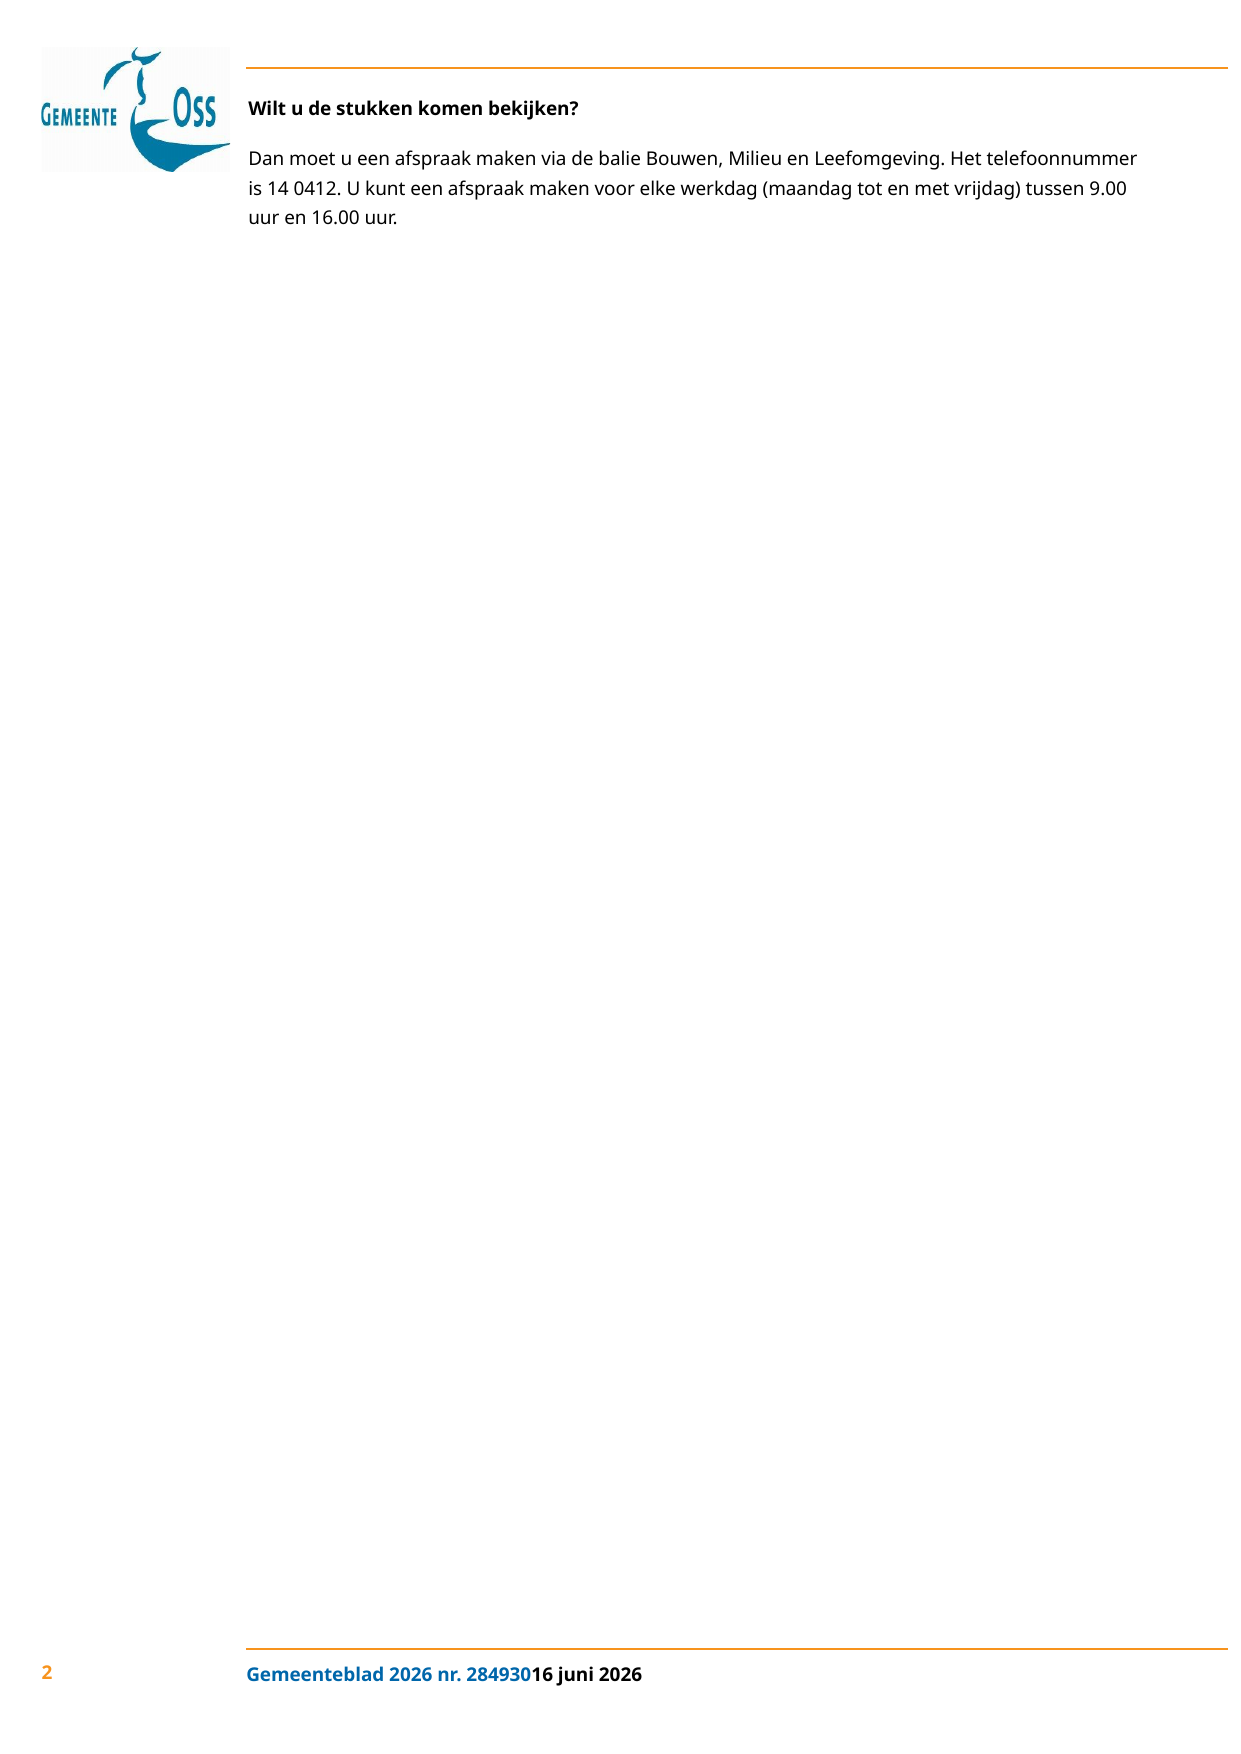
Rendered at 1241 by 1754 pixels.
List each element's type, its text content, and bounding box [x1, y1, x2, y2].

text Dan moet u een afspraak maken via de balie Bouwen, Milieu en Leefomgeving. Het telefoonnummer is 14 0412. U kunt een afspraak maken voor elke werkdag (maandag tot en met vrijdag) tussen 9.00 uur en 16.00 uur. [248, 145, 1152, 230]
picture [41, 47, 231, 172]
text Wilt u de stukken komen bekijken? [248, 95, 1152, 121]
